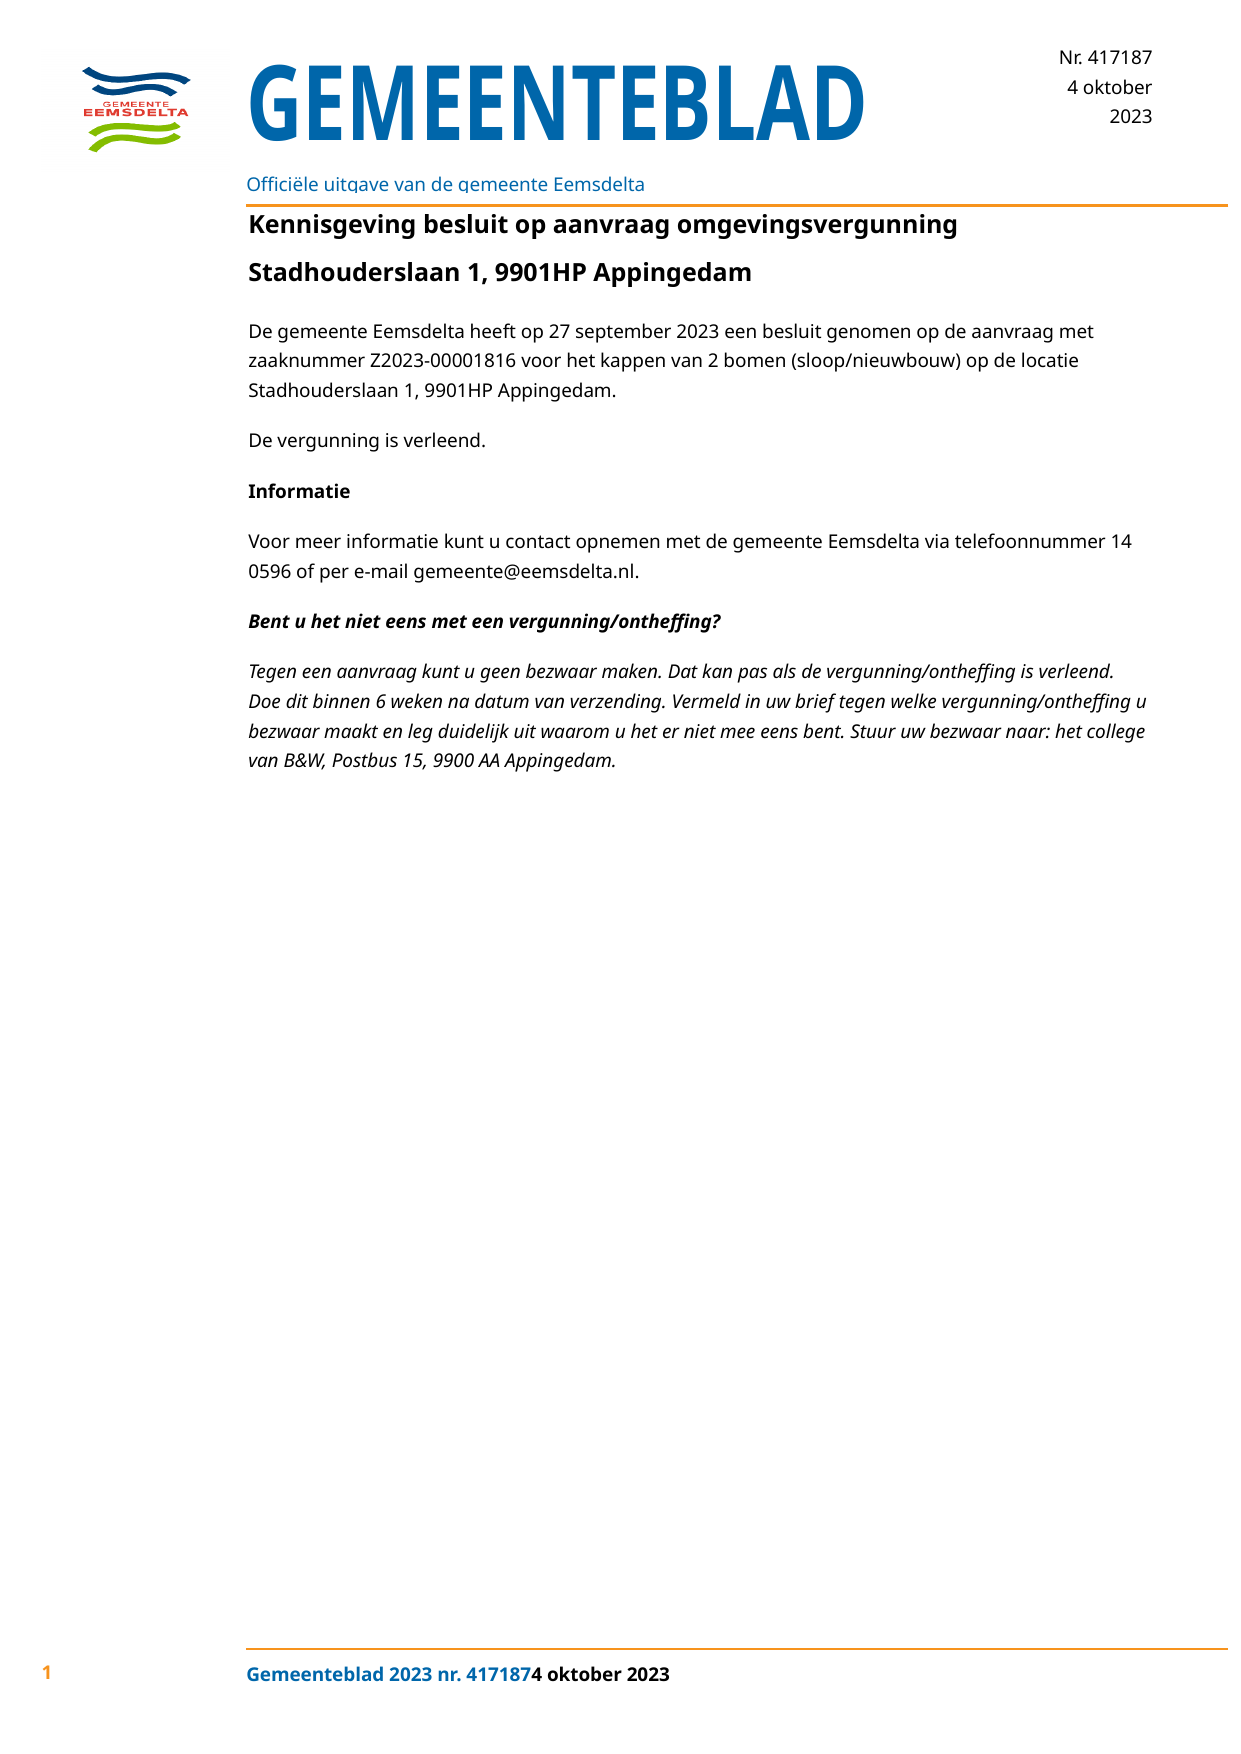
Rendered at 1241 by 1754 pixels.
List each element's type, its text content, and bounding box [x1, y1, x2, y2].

text Kennisgeving besluit op aanvraag omgevingsvergunning Stadhouderslaan 1, 9901HP Appingedam [248, 207, 1152, 288]
text Informatie [248, 478, 1152, 504]
text Tegen een aanvraag kunt u geen bezwaar maken. Dat kan pas als de vergunning/ontheffing is verleend. Doe dit binnen 6 weken na datum van verzending. Vermeld in uw brief tegen welke vergunning/ontheffing u bezwaar maakt en leg duidelijk uit waarom u het er niet mee eens bent. Stuur uw bezwaar naar: het college van B&W, Postbus 15, 9900 AA Appingedam. [248, 659, 1152, 773]
picture [41, 47, 231, 172]
text De gemeente Eemsdelta heeft op 27 september 2023 een besluit genomen op de aanvraag met zaaknummer Z2023-00001816 voor het kappen van 2 bomen (sloop/nieuwbouw) op de locatie Stadhouderslaan 1, 9901HP Appingedam. [248, 318, 1152, 403]
text Bent u het niet eens met een vergunning/ontheffing? [248, 608, 1152, 634]
text Voor meer informatie kunt u contact opnemen met de gemeente Eemsdelta via telefoonnummer 14 0596 of per e-mail gemeente@eemsdelta.nl. [248, 528, 1152, 584]
text De vergunning is verleend. [248, 427, 1152, 453]
